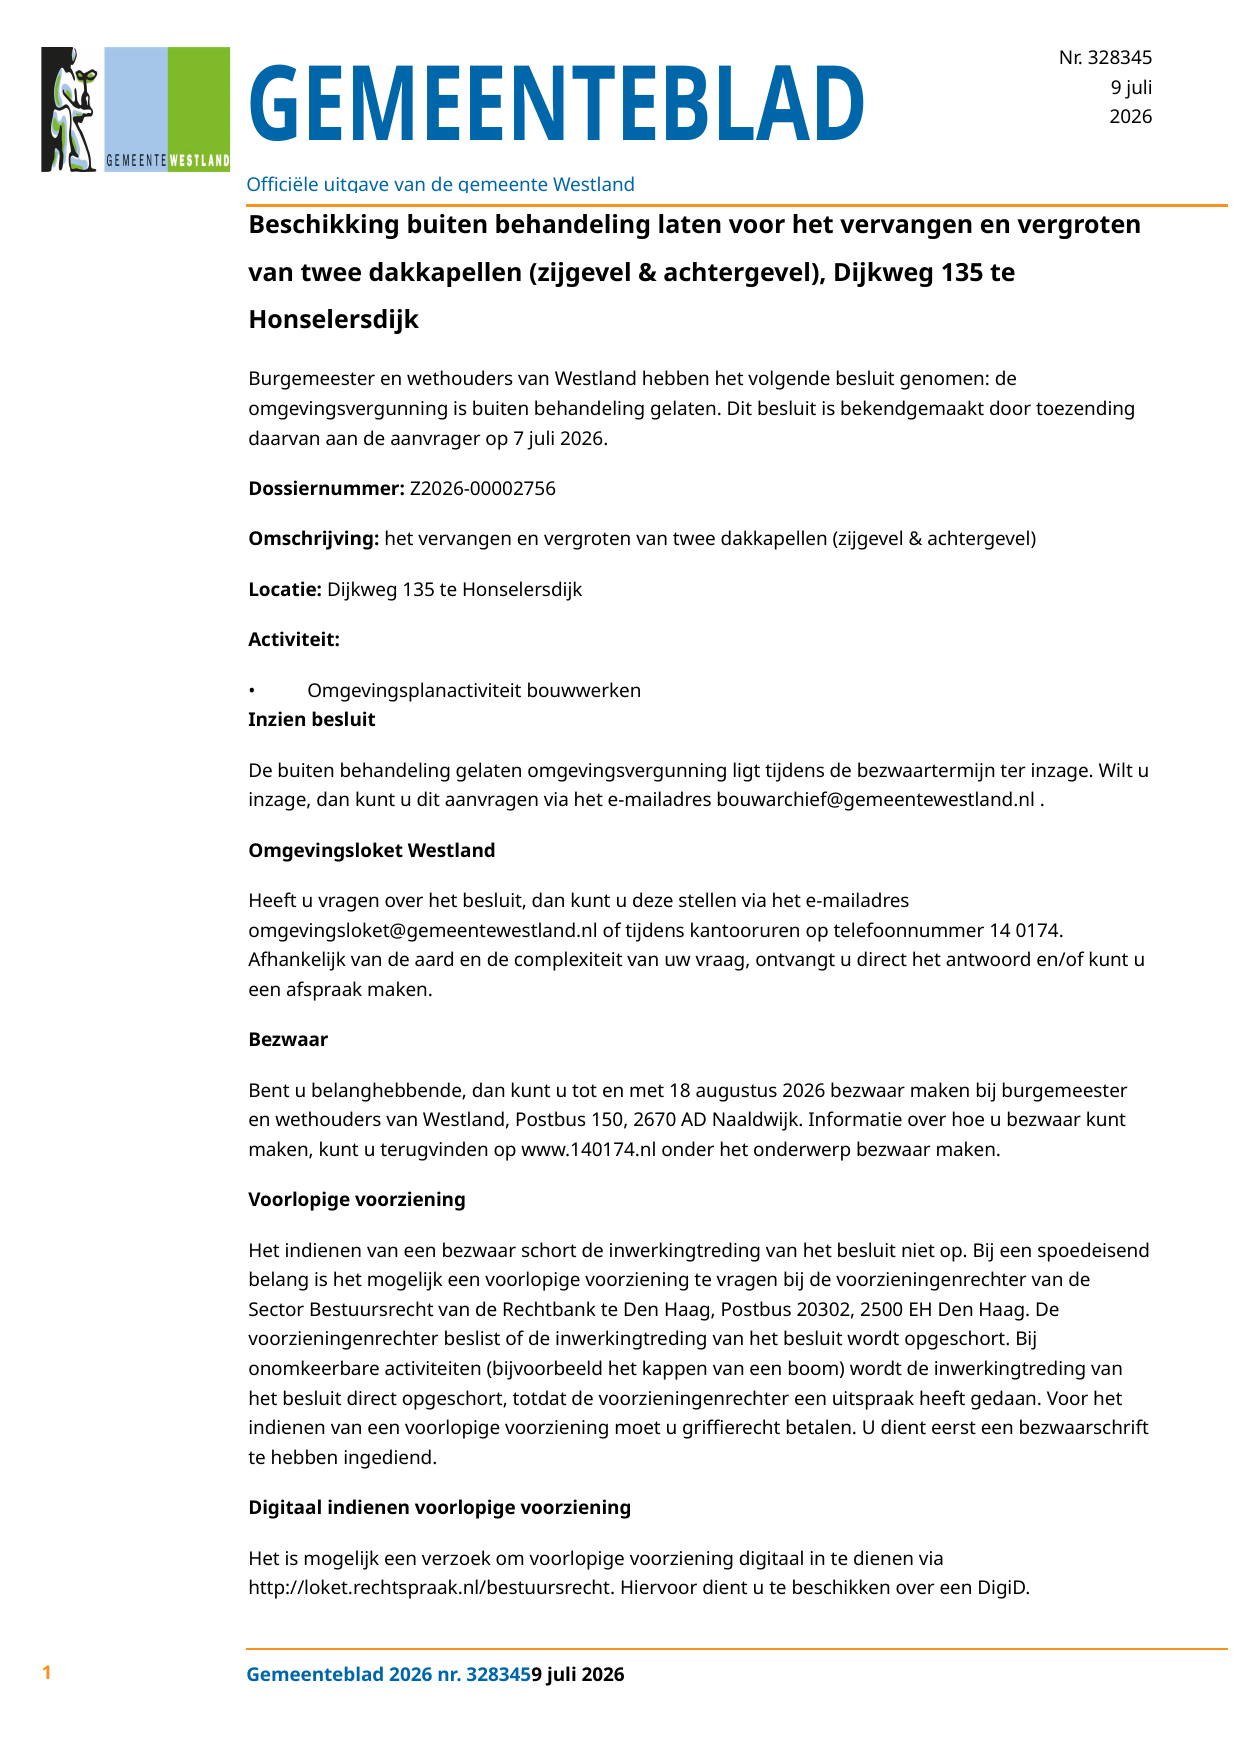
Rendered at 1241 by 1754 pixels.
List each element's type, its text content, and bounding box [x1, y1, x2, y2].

text Omschrijving: het vervangen en vergroten van twee dakkapellen (zijgevel & achtergevel) [248, 526, 1152, 551]
text Burgemeester en wethouders van Westland hebben het volgende besluit genomen: de omgevingsvergunning is buiten behandeling gelaten. Dit besluit is bekendgemaakt door toezending daarvan aan de aanvrager op 7 juli 2026. [248, 366, 1152, 450]
text Inzien besluit [248, 706, 1152, 732]
text Activiteit: [248, 626, 1152, 652]
text Dossiernummer: Z2026-00002756 [248, 475, 1152, 501]
text Digitaal indienen voorlopige voorziening [248, 1494, 1152, 1520]
text Bent u belanghebbende, dan kunt u tot en met 18 augustus 2026 bezwaar maken bij burgemeester en wethouders van Westland, Postbus 150, 2670 AD Naaldwijk. Informatie over hoe u bezwaar kunt maken, kunt u terugvinden op www.140174.nl onder het onderwerp bezwaar maken. [248, 1077, 1152, 1162]
text Omgevingsloket Westland [248, 837, 1152, 862]
list Omgevingsplanactiviteit bouwwerken [248, 677, 1152, 702]
text Het is mogelijk een verzoek om voorlopige voorziening digitaal in te dienen via http://loket.rechtspraak.nl/bestuursrecht. Hiervoor dient u te beschikken over een DigiD. [248, 1545, 1152, 1600]
text Bezwaar [248, 1026, 1152, 1052]
picture [41, 47, 231, 172]
text Heeft u vragen over het besluit, dan kunt u deze stellen via het e-mailadres omgevingsloket@gemeentewestland.nl of tijdens kantooruren op telefoonnummer 14 0174. Afhankelijk van de aard en de complexiteit van uw vraag, ontvangt u direct het antwoord en/of kunt u een afspraak maken. [248, 887, 1152, 1002]
text De buiten behandeling gelaten omgevingsvergunning ligt tijdens de bezwaartermijn ter inzage. Wilt u inzage, dan kunt u dit aanvragen via het e-mailadres bouwarchief@gemeentewestland.nl . [248, 757, 1152, 812]
text Beschikking buiten behandeling laten voor het vervangen en vergroten van twee dakkapellen (zijgevel & achtergevel), Dijkweg 135 te Honselersdijk [248, 207, 1152, 336]
text Voorlopige voorziening [248, 1186, 1152, 1212]
text Het indienen van een bezwaar schort de inwerkingtreding van het besluit niet op. Bij een spoedeisend belang is het mogelijk een voorlopige voorziening te vragen bij de voorzieningenrechter van de Sector Bestuursrecht van de Rechtbank te Den Haag, Postbus 20302, 2500 EH Den Haag. De voorzieningenrechter beslist of de inwerkingtreding van het besluit wordt opgeschort. Bij onomkeerbare activiteiten (bijvoorbeeld het kappen van een boom) wordt de inwerkingtreding van het besluit direct opgeschort, totdat de voorzieningenrechter een uitspraak heeft gedaan. Voor het indienen van een voorlopige voorziening moet u griffierecht betalen. U dient eerst een bezwaarschrift te hebben ingediend. [248, 1237, 1152, 1469]
text Locatie: Dijkweg 135 te Honselersdijk [248, 576, 1152, 602]
